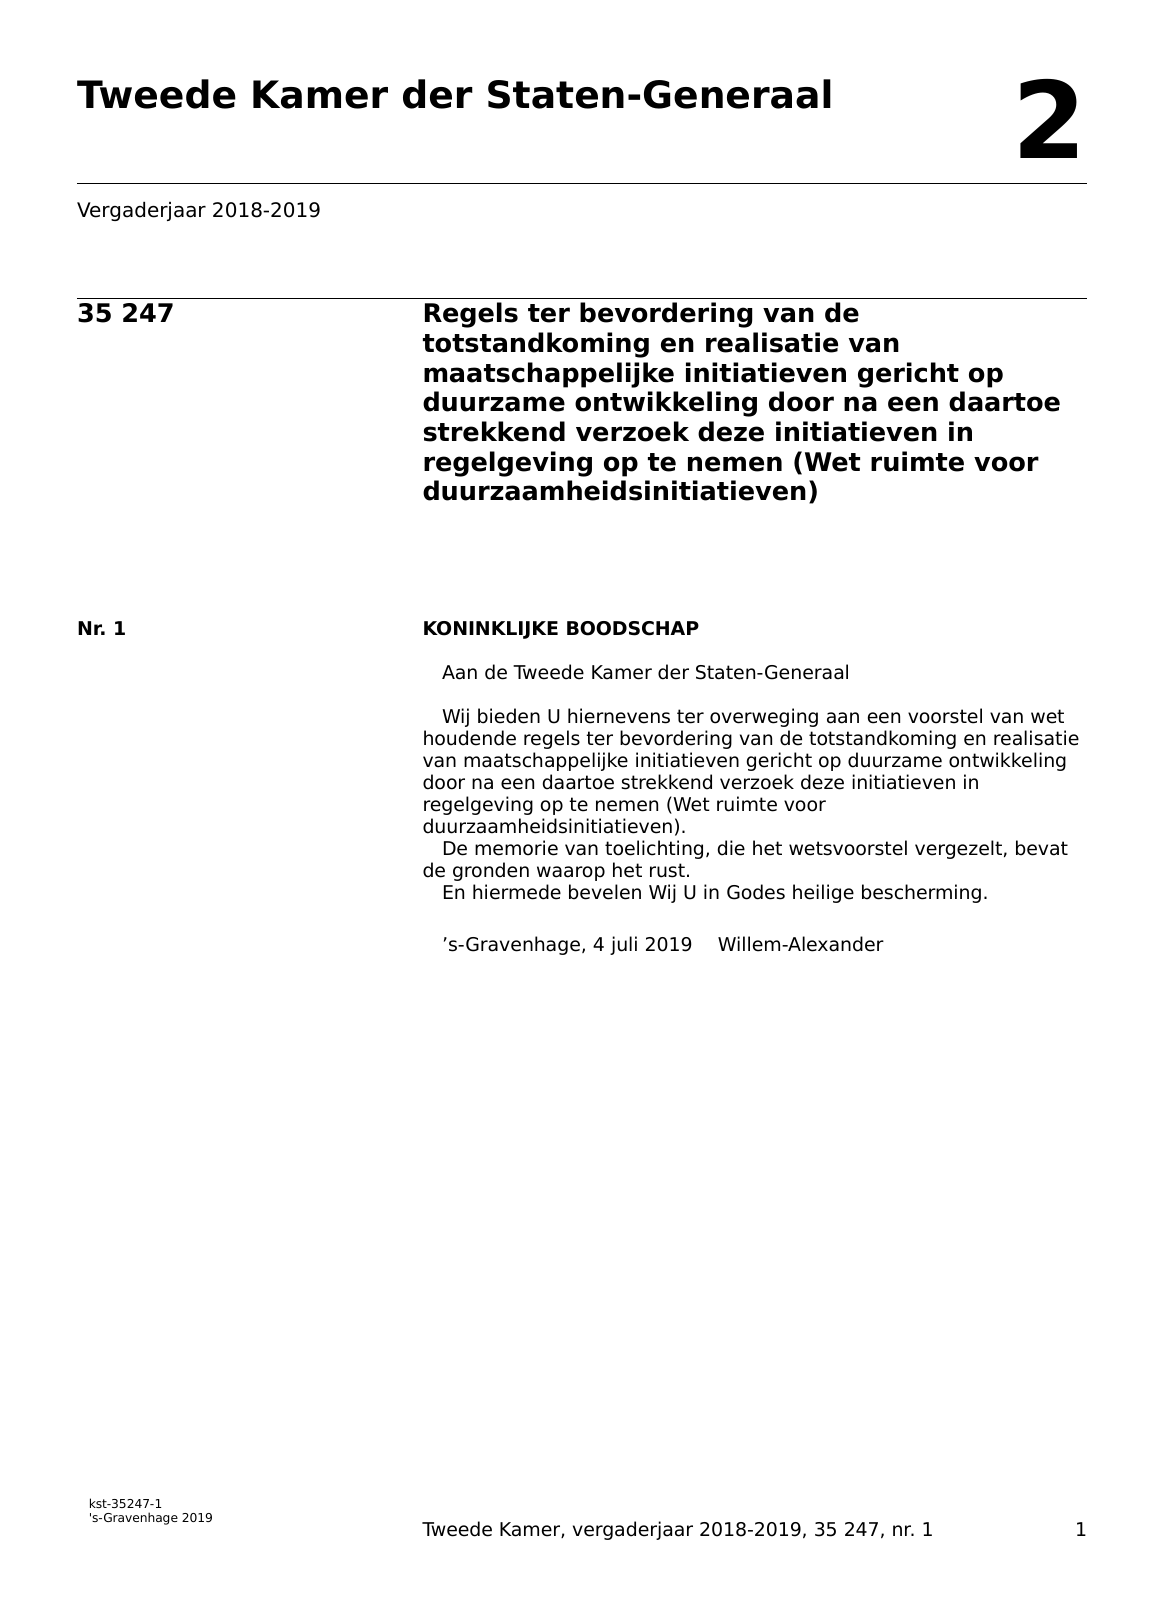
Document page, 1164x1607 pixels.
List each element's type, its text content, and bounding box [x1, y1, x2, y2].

table_header 2 [886, 59, 1087, 183]
text 's-Gravenhage 2019 [88, 1511, 323, 1525]
table_cell Vergaderjaar 2018-2019 [77, 184, 1087, 298]
subtitle 35 247 Regels ter bevordering van de totstandkoming en realisatie van maatschappelijke initiatieven gericht op duurzame ontwikkeling door na een daartoe strekkend verzoek deze initiatieven in regelgeving op te nemen (Wet ruimte voor duurzaamheidsinitiatieven) [77, 299, 1087, 507]
text kst-35247-1 [88, 1497, 323, 1511]
text Wij bieden U hiernevens ter overweging aan een voorstel van wet houdende regels ter bevordering van de totstandkoming en realisatie van maatschappelijke initiatieven gericht op duurzame ontwikkeling door na een daartoe strekkend verzoek deze initiatieven in regelgeving op te nemen (Wet ruimte voor duurzaamheidsinitiatieven). [422, 706, 1087, 838]
text Aan de Tweede Kamer der Staten-Generaal [422, 662, 1087, 684]
text En hiermede bevelen Wij U in Godes heilige bescherming. [422, 882, 1087, 904]
subtitle Nr. 1 KONINKLIJKE BOODSCHAP [77, 618, 1087, 640]
table_header Tweede Kamer der Staten-Generaal [77, 59, 886, 183]
text De memorie van toelichting, die het wetsvoorstel vergezelt, bevat de gronden waarop het rust. [422, 838, 1087, 882]
text ’s-Gravenhage, 4 juli 2019 Willem-Alexander [422, 934, 1087, 956]
